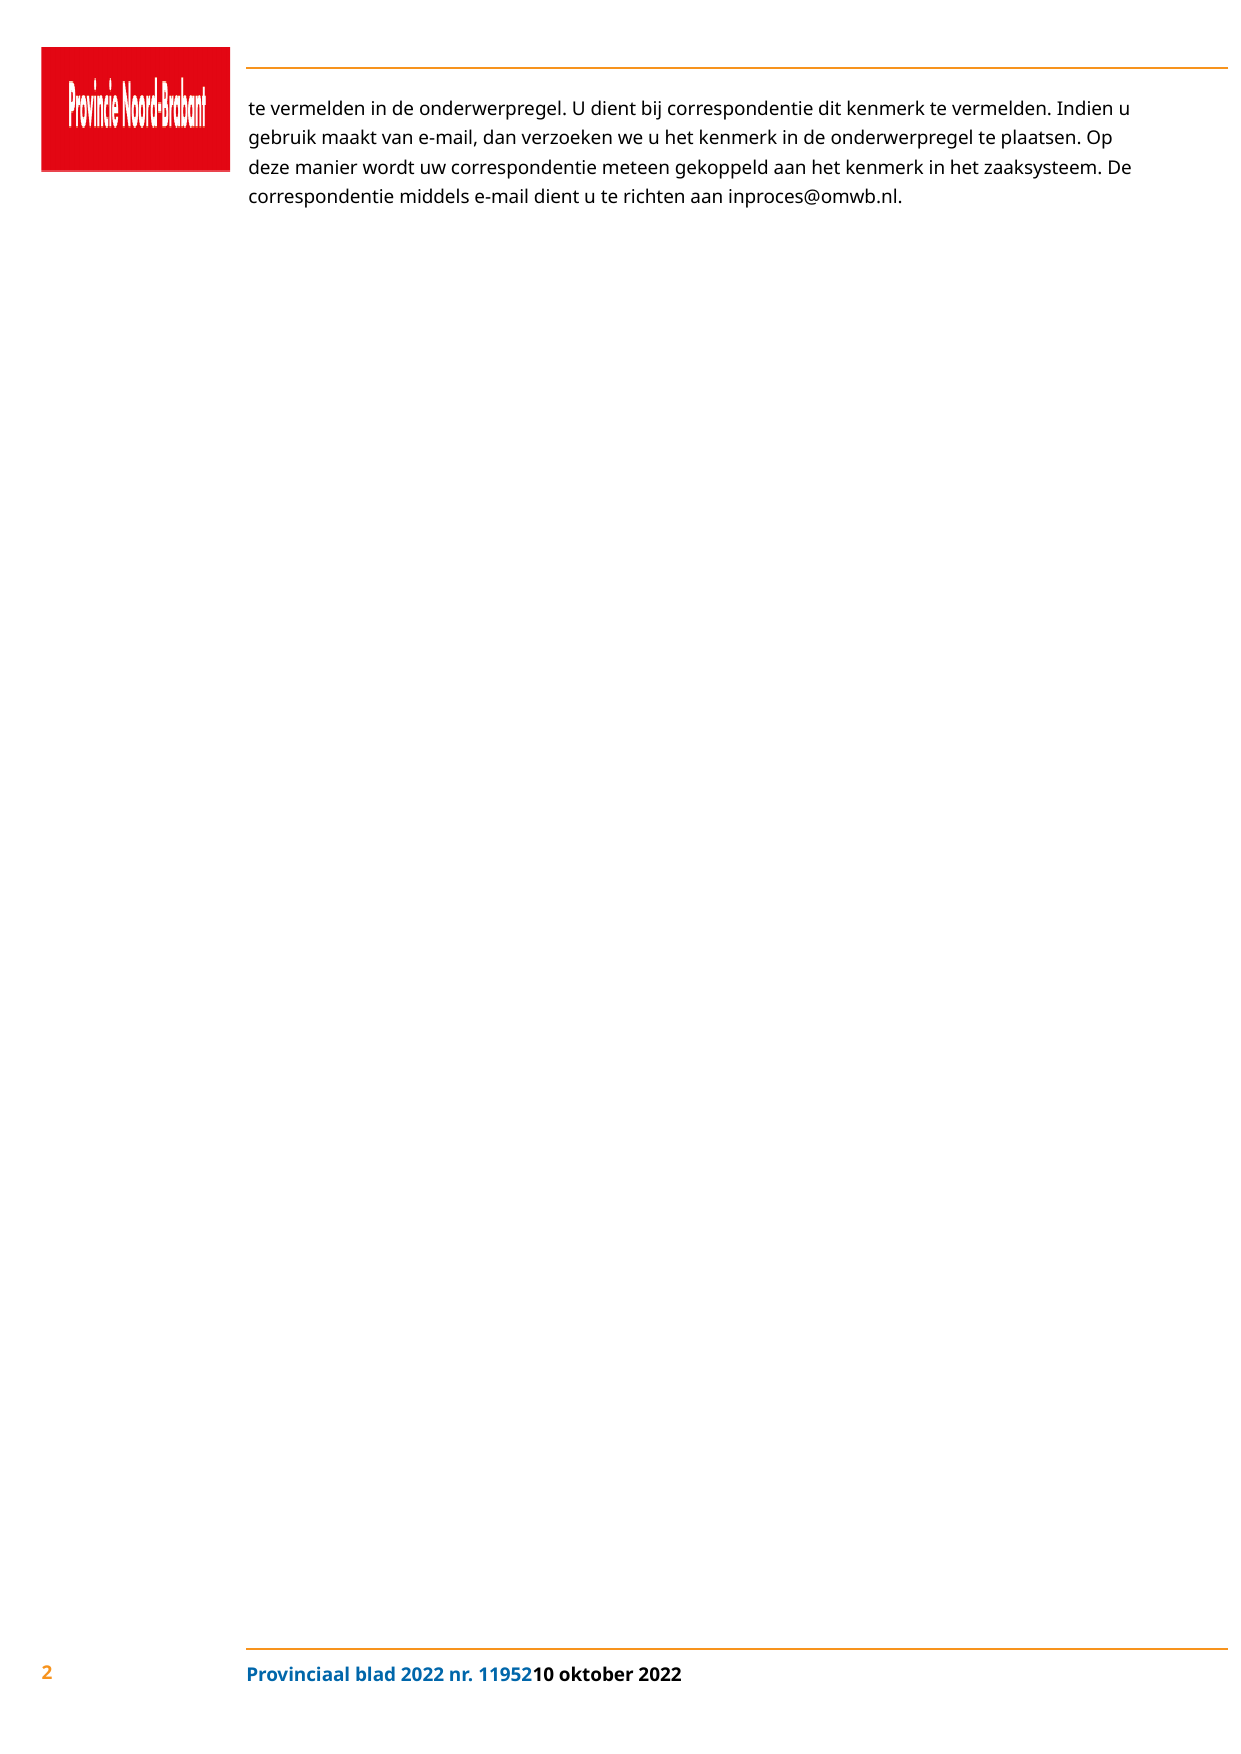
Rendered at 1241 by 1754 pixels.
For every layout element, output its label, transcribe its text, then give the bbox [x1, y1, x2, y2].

picture [41, 47, 231, 172]
text te vermelden in de onderwerpregel. U dient bij correspondentie dit kenmerk te vermelden. Indien u gebruik maakt van e-mail, dan verzoeken we u het kenmerk in de onderwerpregel te plaatsen. Op deze manier wordt uw correspondentie meteen gekoppeld aan het kenmerk in het zaaksysteem. De correspondentie middels e-mail dient u te richten aan inproces@omwb.nl. [248, 95, 1152, 209]
